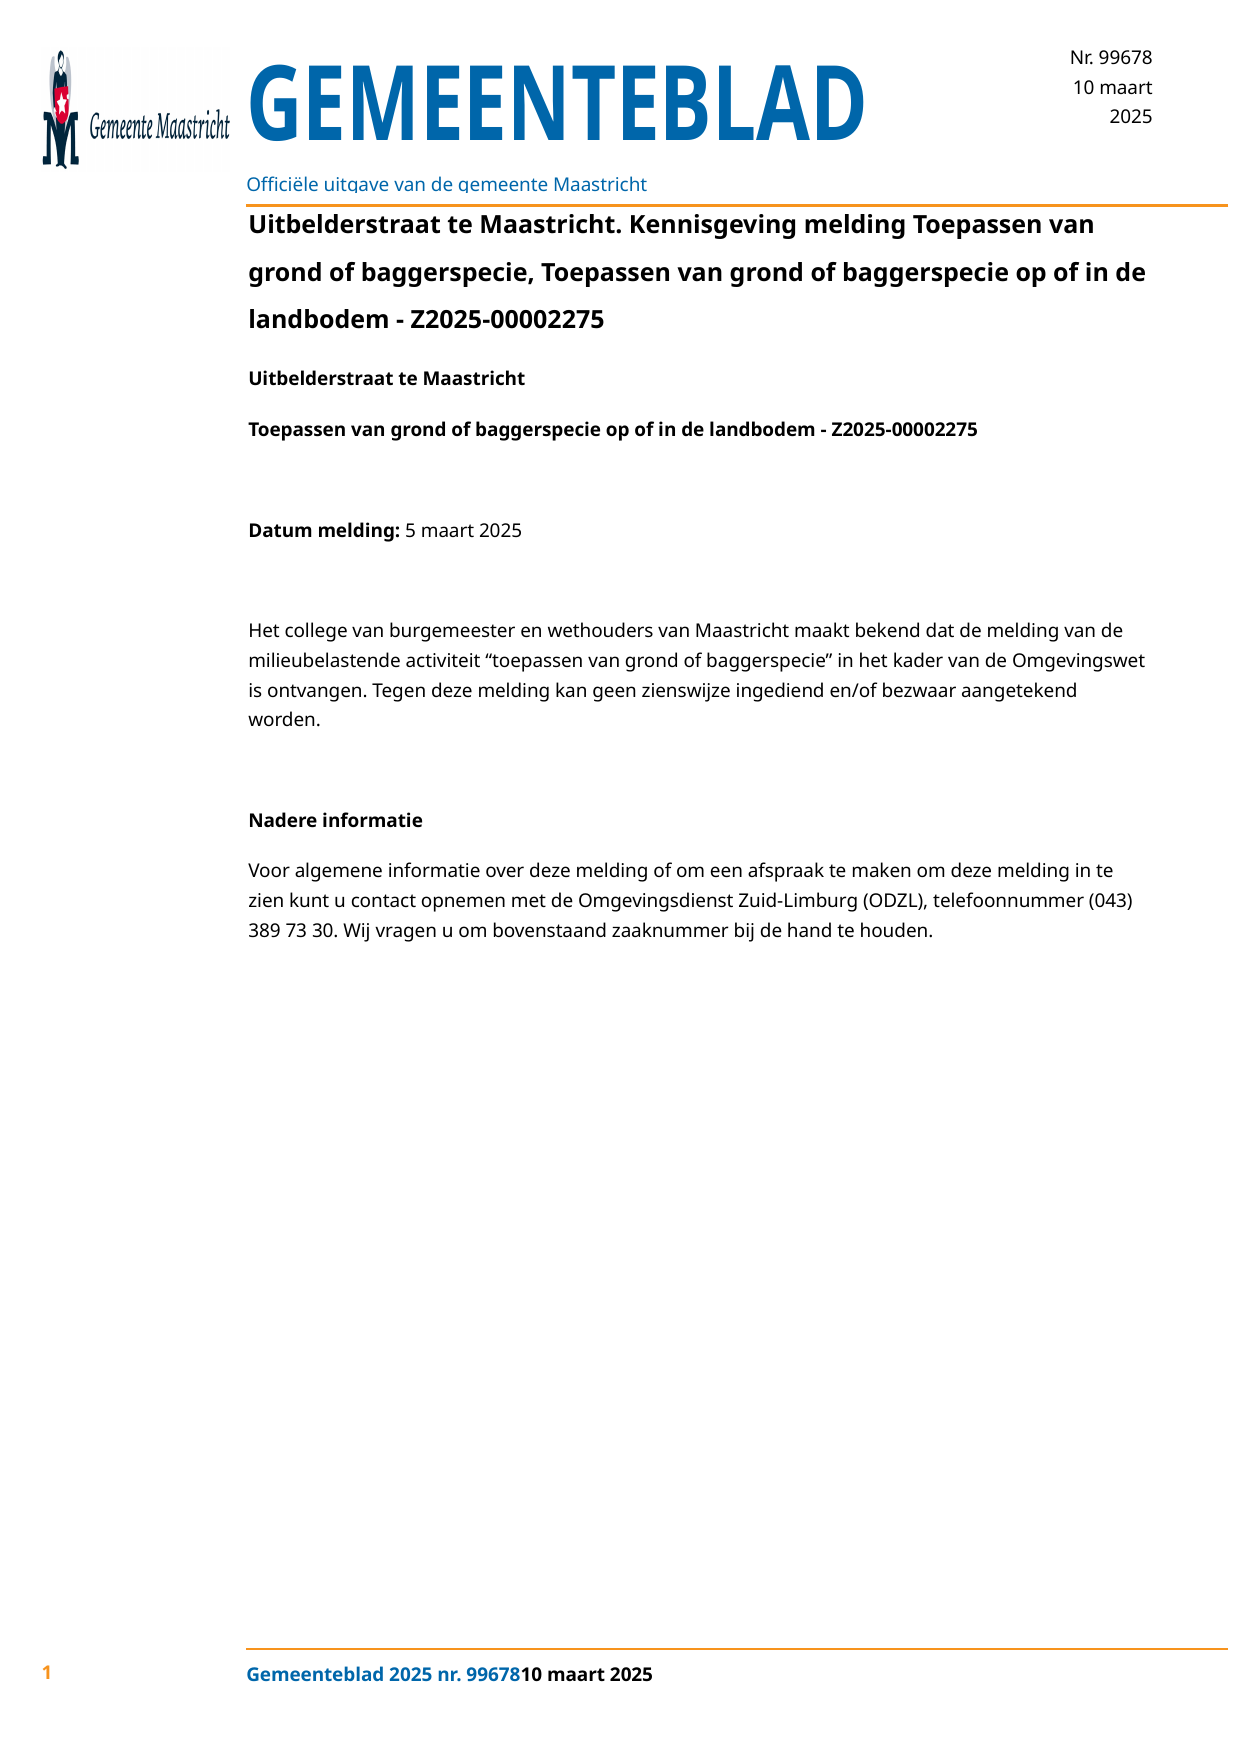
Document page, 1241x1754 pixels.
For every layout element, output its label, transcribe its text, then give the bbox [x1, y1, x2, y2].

text Het college van burgemeester en wethouders van Maastricht maakt bekend dat de melding van de milieubelastende activiteit “toepassen van grond of baggerspecie” in het kader van de Omgevingswet is ontvangen. Tegen deze melding kan geen zienswijze ingediend en/of bezwaar aangetekend worden. [248, 618, 1152, 732]
text Toepassen van grond of baggerspecie op of in de landbodem - Z2025-00002275 [248, 416, 1152, 442]
text Uitbelderstraat te Maastricht [248, 366, 1152, 391]
picture [41, 47, 231, 172]
text Voor algemene informatie over deze melding of om een afspraak te maken om deze melding in te zien kunt u contact opnemen met de Omgevingsdienst Zuid-Limburg (ODZL), telefoonnummer (043) 389 73 30. Wij vragen u om bovenstaand zaaknummer bij de hand te houden. [248, 858, 1152, 942]
text Nadere informatie [248, 807, 1152, 833]
text Datum melding: 5 maart 2025 [248, 517, 1152, 542]
text Uitbelderstraat te Maastricht. Kennisgeving melding Toepassen van grond of baggerspecie, Toepassen van grond of baggerspecie op of in de landbodem - Z2025-00002275 [248, 207, 1152, 336]
